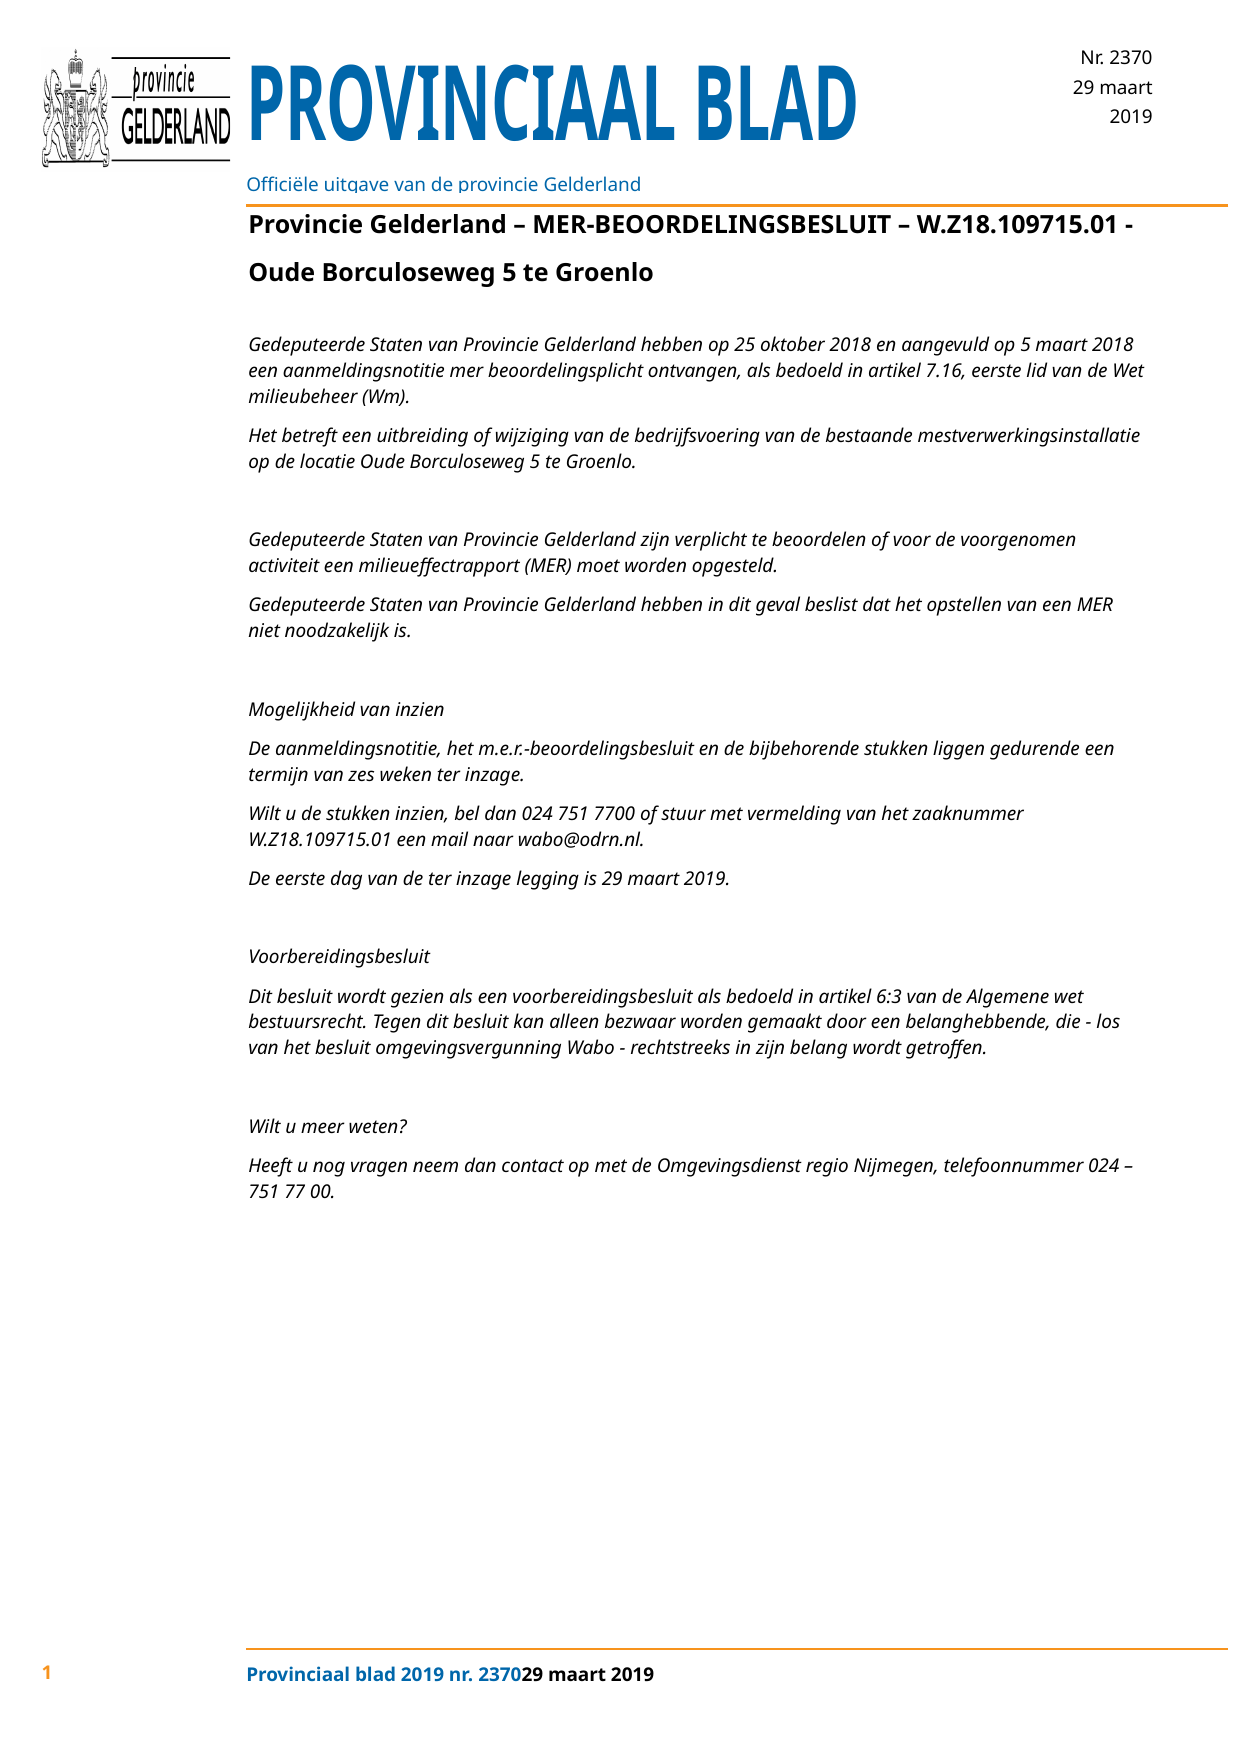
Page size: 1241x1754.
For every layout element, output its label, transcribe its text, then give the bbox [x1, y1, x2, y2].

text De aanmeldingsnotitie, het m.e.r.-beoordelingsbesluit en de bijbehorende stukken liggen gedurende een termijn van zes weken ter inzage. [248, 735, 1152, 786]
text Wilt u meer weten? [248, 1113, 1152, 1138]
text Gedeputeerde Staten van Provincie Gelderland hebben in dit geval beslist dat het opstellen van een MER niet noodzakelijk is. [248, 591, 1152, 643]
text Heeft u nog vragen neem dan contact op met de Omgevingsdienst regio Nijmegen, telefoonnummer 024 – 751 77 00. [248, 1152, 1152, 1203]
text Voorbereidingsbesluit [248, 943, 1152, 969]
text Dit besluit wordt gezien als een voorbereidingsbesluit als bedoeld in artikel 6:3 van de Algemene wet bestuursrecht. Tegen dit besluit kan alleen bezwaar worden gemaakt door een belanghebbende, die - los van het besluit omgevingsvergunning Wabo - rechtstreeks in zijn belang wordt getroffen. [248, 983, 1152, 1060]
text De eerste dag van de ter inzage legging is 29 maart 2019. [248, 865, 1152, 891]
text Wilt u de stukken inzien, bel dan 024 751 7700 of stuur met vermelding van het zaaknummer W.Z18.109715.01 een mail naar wabo@odrn.nl. [248, 800, 1152, 851]
text Gedeputeerde Staten van Provincie Gelderland zijn verplicht te beoordelen of voor de voorgenomen activiteit een milieueffectrapport (MER) moet worden opgesteld. [248, 526, 1152, 578]
text Het betreft een uitbreiding of wijziging van de bedrijfsvoering van de bestaande mestverwerkingsinstallatie op de locatie Oude Borculoseweg 5 te Groenlo. [248, 422, 1152, 474]
text Mogelijkheid van inzien [248, 696, 1152, 721]
picture [41, 47, 231, 172]
text Gedeputeerde Staten van Provincie Gelderland hebben op 25 oktober 2018 en aangevuld op 5 maart 2018 een aanmeldingsnotitie mer beoordelingsplicht ontvangen, als bedoeld in artikel 7.16, eerste lid van de Wet milieubeheer (Wm). [248, 331, 1152, 409]
text Provincie Gelderland – MER-BEOORDELINGSBESLUIT – W.Z18.109715.01 - Oude Borculoseweg 5 te Groenlo [248, 207, 1152, 288]
